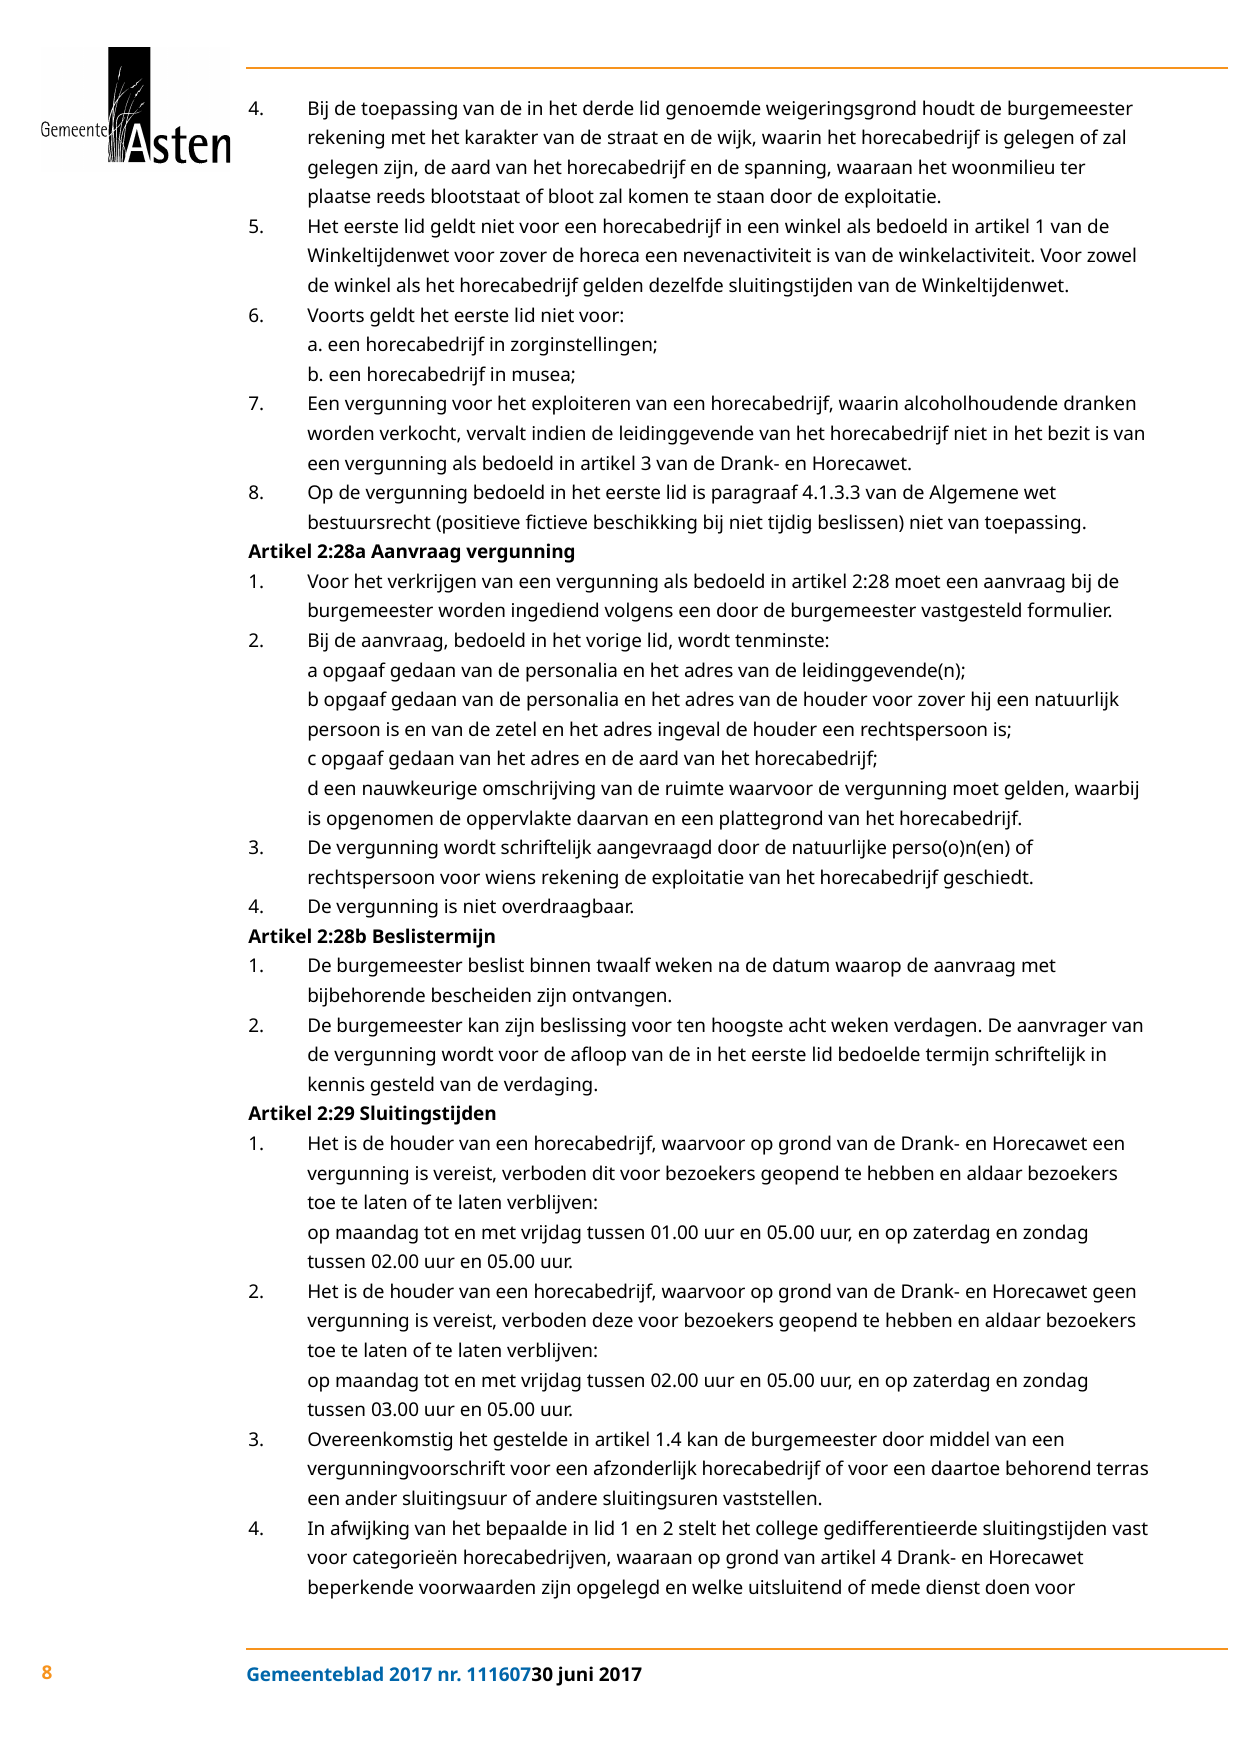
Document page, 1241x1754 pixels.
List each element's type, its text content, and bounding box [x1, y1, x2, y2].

list Voorts geldt het eerste lid niet voor: [248, 302, 1152, 328]
list c opgaaf gedaan van het adres en de aard van het horecabedrijf; [248, 746, 1152, 771]
list Het is de houder van een horecabedrijf, waarvoor op grond van de Drank- en Horecawet een vergunning is vereist, verboden dit voor bezoekers geopend te hebben en aldaar bezoekers toe te laten of te laten verblijven: [248, 1130, 1152, 1215]
list a opgaaf gedaan van de personalia en het adres van de leidinggevende(n); [248, 657, 1152, 683]
list Overeenkomstig het gestelde in artikel 1.4 kan de burgemeester door middel van een vergunningvoorschrift voor een afzonderlijk horecabedrijf of voor een daartoe behorend terras een ander sluitingsuur of andere sluitingsuren vaststellen. [248, 1426, 1152, 1511]
list De vergunning wordt schriftelijk aangevraagd door de natuurlijke perso(o)n(en) of rechtspersoon voor wiens rekening de exploitatie van het horecabedrijf geschiedt. [248, 834, 1152, 890]
picture [41, 47, 231, 172]
list De burgemeester kan zijn beslissing voor ten hoogste acht weken verdagen. De aanvrager van de vergunning wordt voor de afloop van de in het eerste lid bedoelde termijn schriftelijk in kennis gesteld van de verdaging. [248, 1012, 1152, 1097]
list Op de vergunning bedoeld in het eerste lid is paragraaf 4.1.3.3 van de Algemene wet bestuursrecht (positieve fictieve beschikking bij niet tijdig beslissen) niet van toepassing. [248, 479, 1152, 535]
list Een vergunning voor het exploiteren van een horecabedrijf, waarin alcoholhoudende dranken worden verkocht, vervalt indien de leidinggevende van het horecabedrijf niet in het bezit is van een vergunning als bedoeld in artikel 3 van de Drank- en Horecawet. [248, 391, 1152, 476]
list Het is de houder van een horecabedrijf, waarvoor op grond van de Drank- en Horecawet geen vergunning is vereist, verboden deze voor bezoekers geopend te hebben en aldaar bezoekers toe te laten of te laten verblijven: [248, 1278, 1152, 1363]
list Voor het verkrijgen van een vergunning als bedoeld in artikel 2:28 moet een aanvraag bij de burgemeester worden ingediend volgens een door de burgemeester vastgesteld formulier. [248, 568, 1152, 623]
list Bij de toepassing van de in het derde lid genoemde weigeringsgrond houdt de burgemeester rekening met het karakter van de straat en de wijk, waarin het horecabedrijf is gelegen of zal gelegen zijn, de aard van het horecabedrijf en de spanning, waaraan het woonmilieu ter plaatse reeds blootstaat of bloot zal komen te staan door de exploitatie. [248, 95, 1152, 209]
list b opgaaf gedaan van de personalia en het adres van de houder voor zover hij een natuurlijk persoon is en van de zetel en het adres ingeval de houder een rechtspersoon is; [248, 686, 1152, 742]
list a. een horecabedrijf in zorginstellingen; [248, 331, 1152, 357]
list Bij de aanvraag, bedoeld in het vorige lid, wordt tenminste: [248, 627, 1152, 653]
list In afwijking van het bepaalde in lid 1 en 2 stelt het college gedifferentieerde sluitingstijden vast voor categorieën horecabedrijven, waaraan op grond van artikel 4 Drank- en Horecawet beperkende voorwaarden zijn opgelegd en welke uitsluitend of mede dienst doen voor [248, 1515, 1152, 1600]
list De burgemeester beslist binnen twaalf weken na de datum waarop de aanvraag met bijbehorende bescheiden zijn ontvangen. [248, 953, 1152, 1008]
list op maandag tot en met vrijdag tussen 02.00 uur en 05.00 uur, en op zaterdag en zondag tussen 03.00 uur en 05.00 uur. [248, 1367, 1152, 1422]
list De vergunning is niet overdraagbaar. [248, 893, 1152, 919]
list op maandag tot en met vrijdag tussen 01.00 uur en 05.00 uur, en op zaterdag en zondag tussen 02.00 uur en 05.00 uur. [248, 1219, 1152, 1274]
list Het eerste lid geldt niet voor een horecabedrijf in een winkel als bedoeld in artikel 1 van de Winkeltijdenwet voor zover de horeca een nevenactiviteit is van de winkelactiviteit. Voor zowel de winkel als het horecabedrijf gelden dezelfde sluitingstijden van de Winkeltijdenwet. [248, 213, 1152, 298]
text Artikel 2:28b Beslistermijn [248, 923, 1152, 949]
text Artikel 2:29 Sluitingstijden [248, 1101, 1152, 1126]
text Artikel 2:28a Aanvraag vergunning [248, 538, 1152, 564]
list b. een horecabedrijf in musea; [248, 361, 1152, 387]
list d een nauwkeurige omschrijving van de ruimte waarvoor de vergunning moet gelden, waarbij is opgenomen de oppervlakte daarvan en een plattegrond van het horecabedrijf. [248, 775, 1152, 831]
